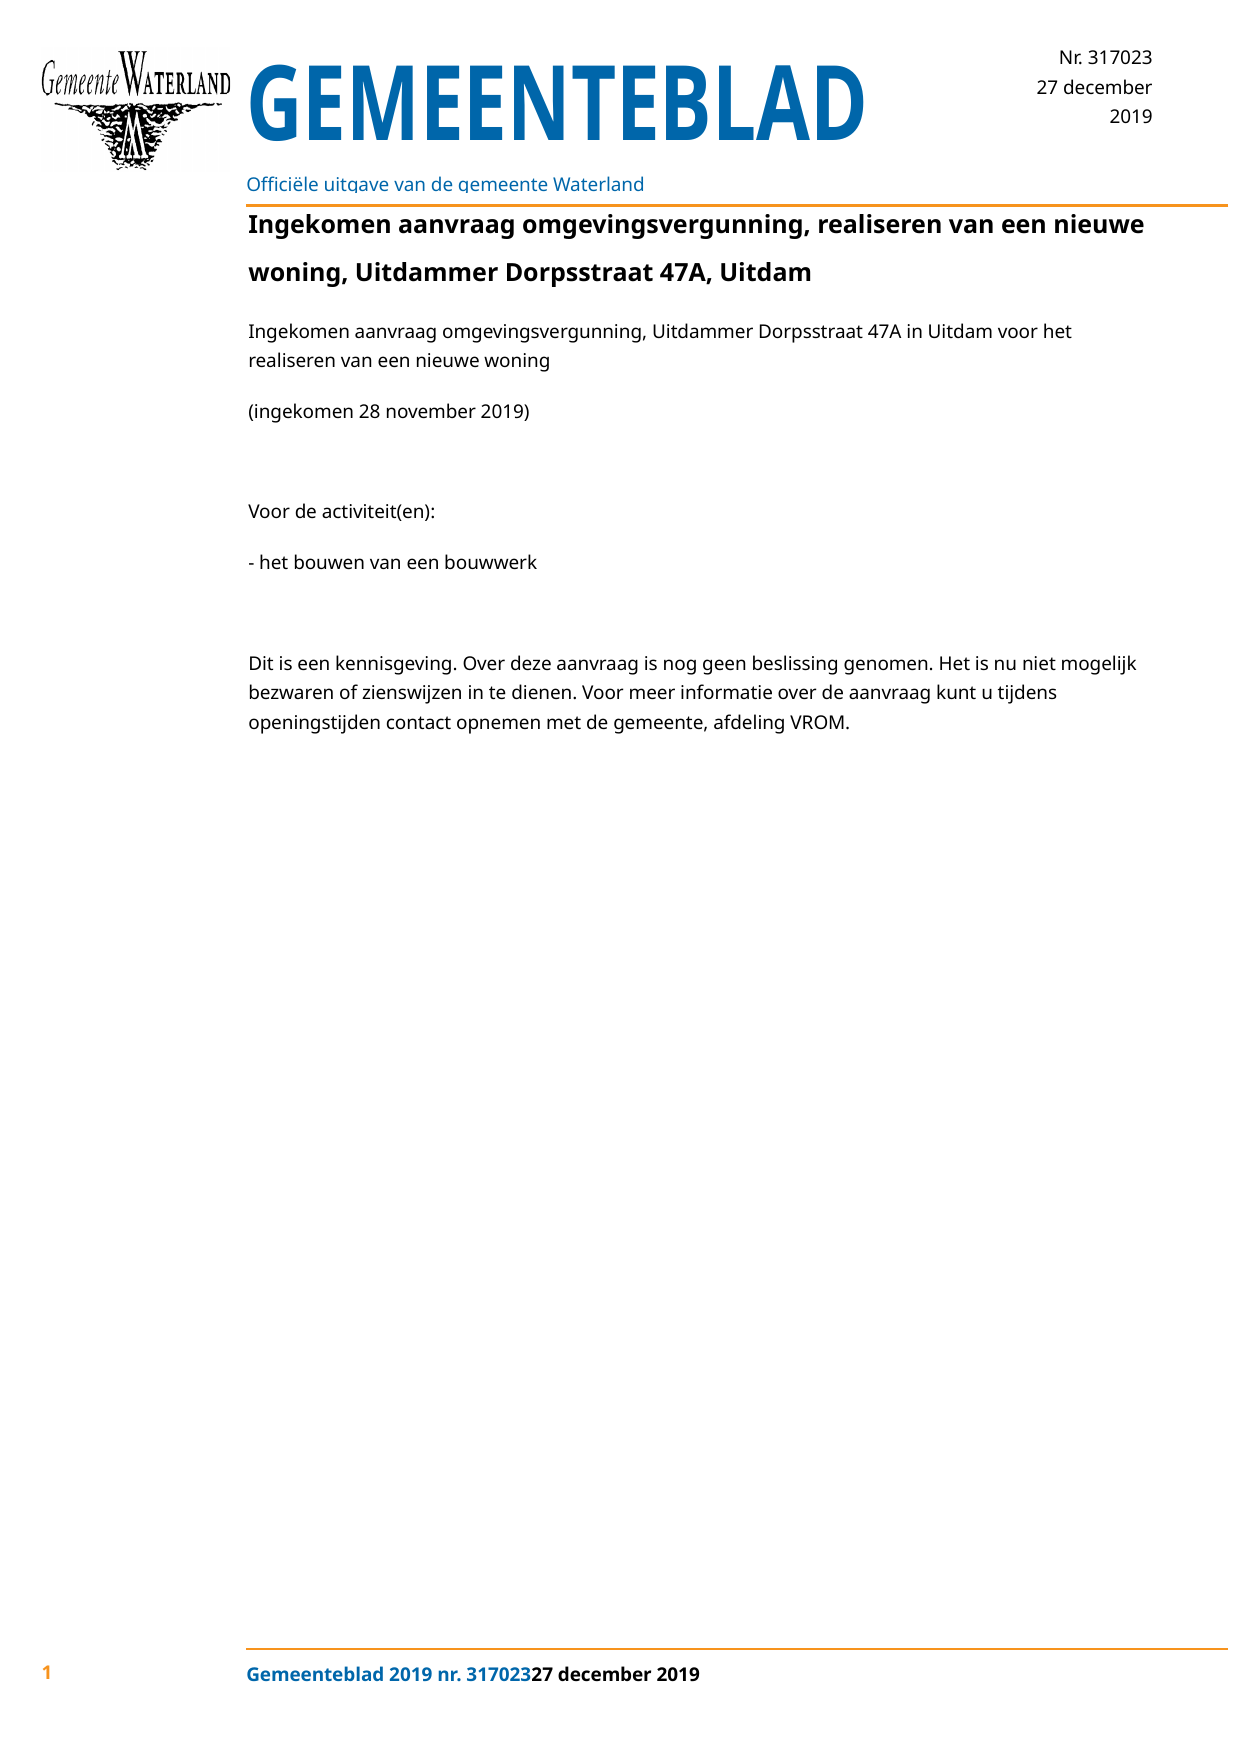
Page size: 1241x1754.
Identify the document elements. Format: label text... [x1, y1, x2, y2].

text Ingekomen aanvraag omgevingsvergunning, realiseren van een nieuwe woning, Uitdammer Dorpsstraat 47A, Uitdam [248, 207, 1152, 288]
text Ingekomen aanvraag omgevingsvergunning, Uitdammer Dorpsstraat 47A in Uitdam voor het realiseren van een nieuwe woning [248, 318, 1152, 373]
picture [41, 47, 231, 172]
text Dit is een kennisgeving. Over deze aanvraag is nog geen beslissing genomen. Het is nu niet mogelijk bezwaren of zienswijzen in te dienen. Voor meer informatie over de aanvraag kunt u tijdens openingstijden contact opnemen met de gemeente, afdeling VROM. [248, 650, 1152, 735]
text (ingekomen 28 november 2019) [248, 398, 1152, 424]
text Voor de activiteit(en): [248, 499, 1152, 524]
text - het bouwen van een bouwwerk [248, 549, 1152, 575]
